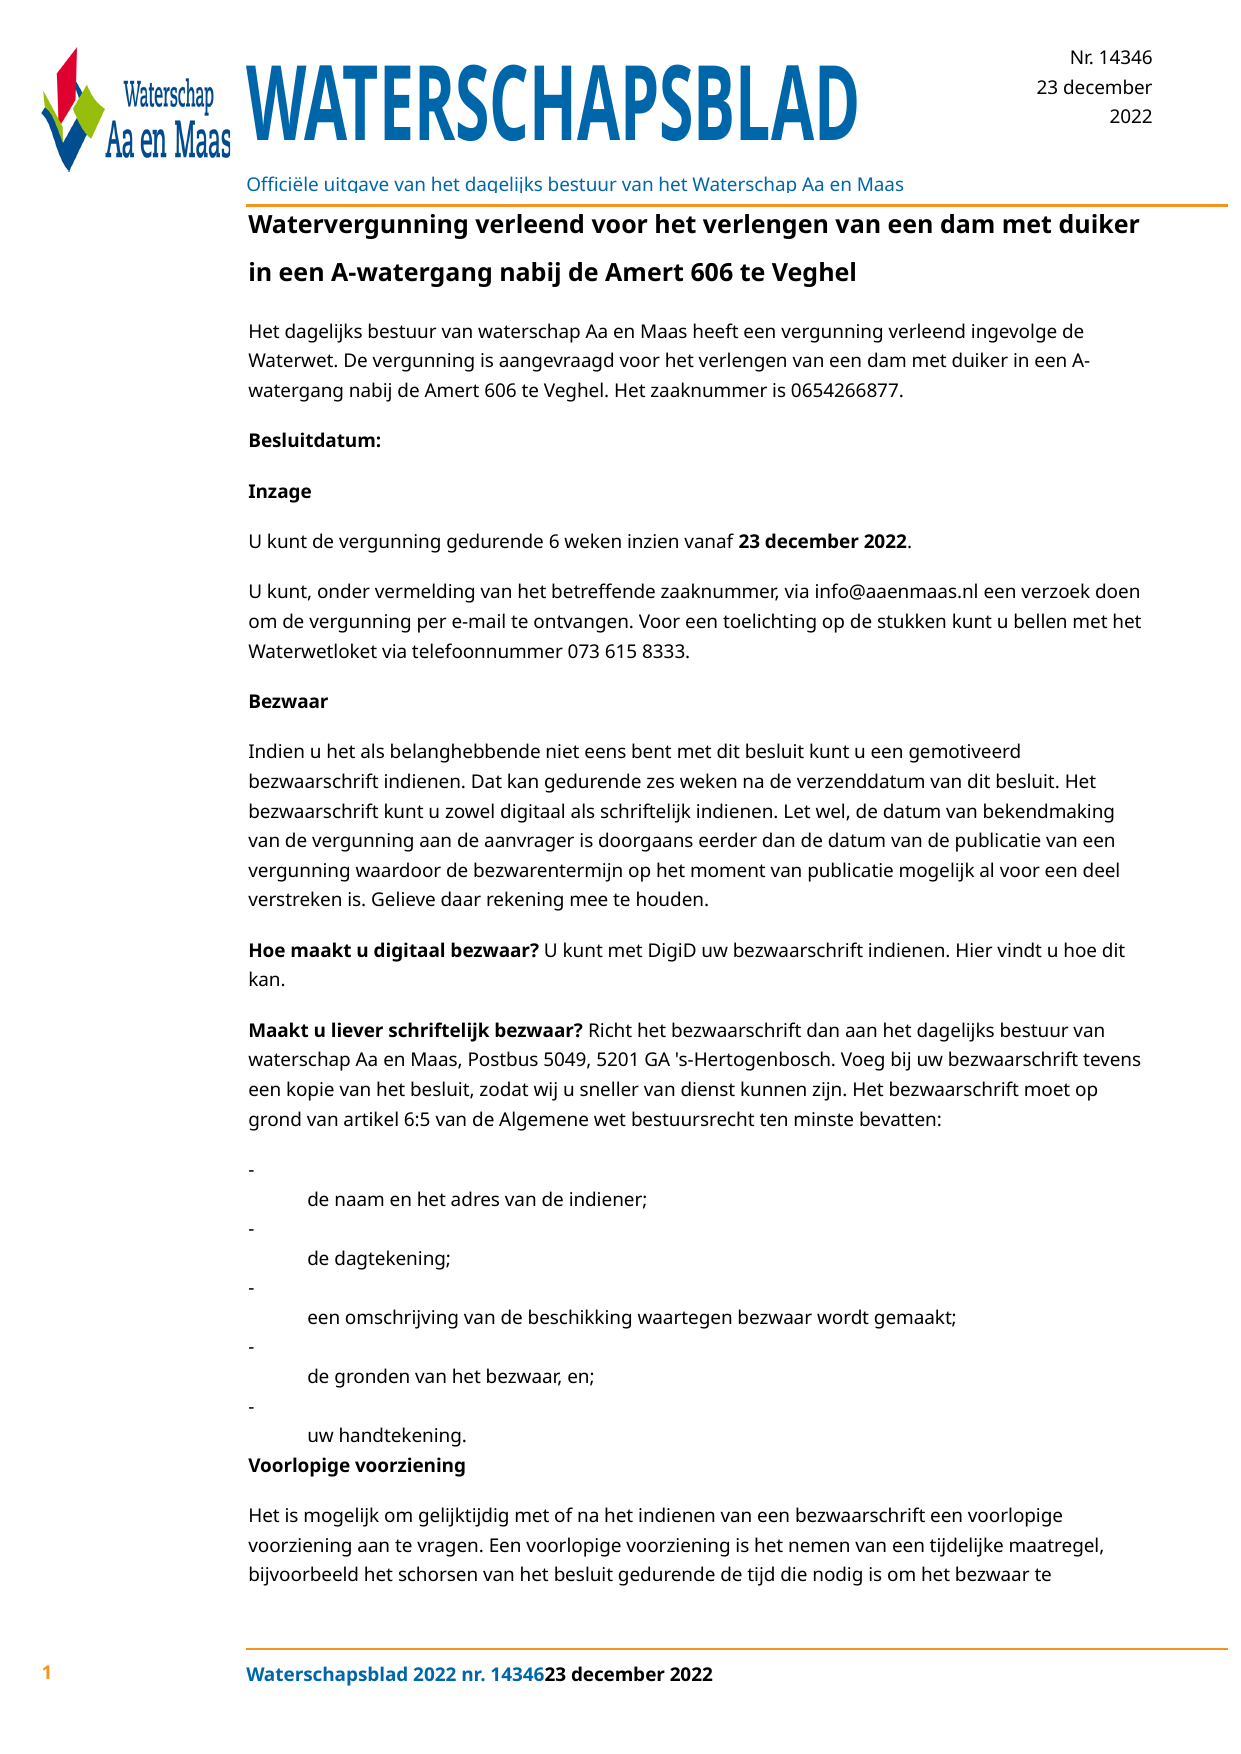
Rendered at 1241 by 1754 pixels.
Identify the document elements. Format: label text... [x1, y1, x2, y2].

list de dagtekening; [248, 1245, 1152, 1271]
text Watervergunning verleend voor het verlengen van een dam met duiker in een A-watergang nabij de Amert 606 te Veghel [248, 207, 1152, 288]
list de gronden van het bezwaar, en; [248, 1363, 1152, 1389]
text Voorlopige voorziening [248, 1452, 1152, 1478]
list de naam en het adres van de indiener; [248, 1186, 1152, 1212]
text Besluitdatum: [248, 427, 1152, 453]
list uw handtekening. [248, 1422, 1152, 1448]
text Bezwaar [248, 688, 1152, 714]
text Inzage [248, 478, 1152, 504]
text U kunt de vergunning gedurende 6 weken inzien vanaf 23 december 2022. [248, 528, 1152, 554]
text Het dagelijks bestuur van waterschap Aa en Maas heeft een vergunning verleend ingevolge de Waterwet. De vergunning is aangevraagd voor het verlengen van een dam met duiker in een A-watergang nabij de Amert 606 te Veghel. Het zaaknummer is 0654266877. [248, 318, 1152, 403]
picture [41, 47, 231, 172]
text Het is mogelijk om gelijktijdig met of na het indienen van een bezwaarschrift een voorlopige voorziening aan te vragen. Een voorlopige voorziening is het nemen van een tijdelijke maatregel, bijvoorbeeld het schorsen van het besluit gedurende de tijd die nodig is om het bezwaar te [248, 1502, 1152, 1587]
text Indien u het als belanghebbende niet eens bent met dit besluit kunt u een gemotiveerd bezwaarschrift indienen. Dat kan gedurende zes weken na de verzenddatum van dit besluit. Het bezwaarschrift kunt u zowel digitaal als schriftelijk indienen. Let wel, de datum van bekendmaking van de vergunning aan de aanvrager is doorgaans eerder dan de datum van de publicatie van een vergunning waardoor de bezwarentermijn op het moment van publicatie mogelijk al voor een deel verstreken is. Gelieve daar rekening mee te houden. [248, 739, 1152, 912]
text U kunt, onder vermelding van het betreffende zaaknummer, via info@aaenmaas.nl een verzoek doen om de vergunning per e-mail te ontvangen. Voor een toelichting op de stukken kunt u bellen met het Waterwetloket via telefoonnummer 073 615 8333. [248, 579, 1152, 664]
text Maakt u liever schriftelijk bezwaar? Richt het bezwaarschrift dan aan het dagelijks bestuur van waterschap Aa en Maas, Postbus 5049, 5201 GA 's-Hertogenbosch. Voeg bij uw bezwaarschrift tevens een kopie van het besluit, zodat wij u sneller van dienst kunnen zijn. Het bezwaarschrift moet op grond van artikel 6:5 van de Algemene wet bestuursrecht ten minste bevatten: [248, 1017, 1152, 1132]
list een omschrijving van de beschikking waartegen bezwaar wordt gemaakt; [248, 1304, 1152, 1330]
text Hoe maakt u digitaal bezwaar? U kunt met DigiD uw bezwaarschrift indienen. Hier vindt u hoe dit kan. [248, 937, 1152, 992]
